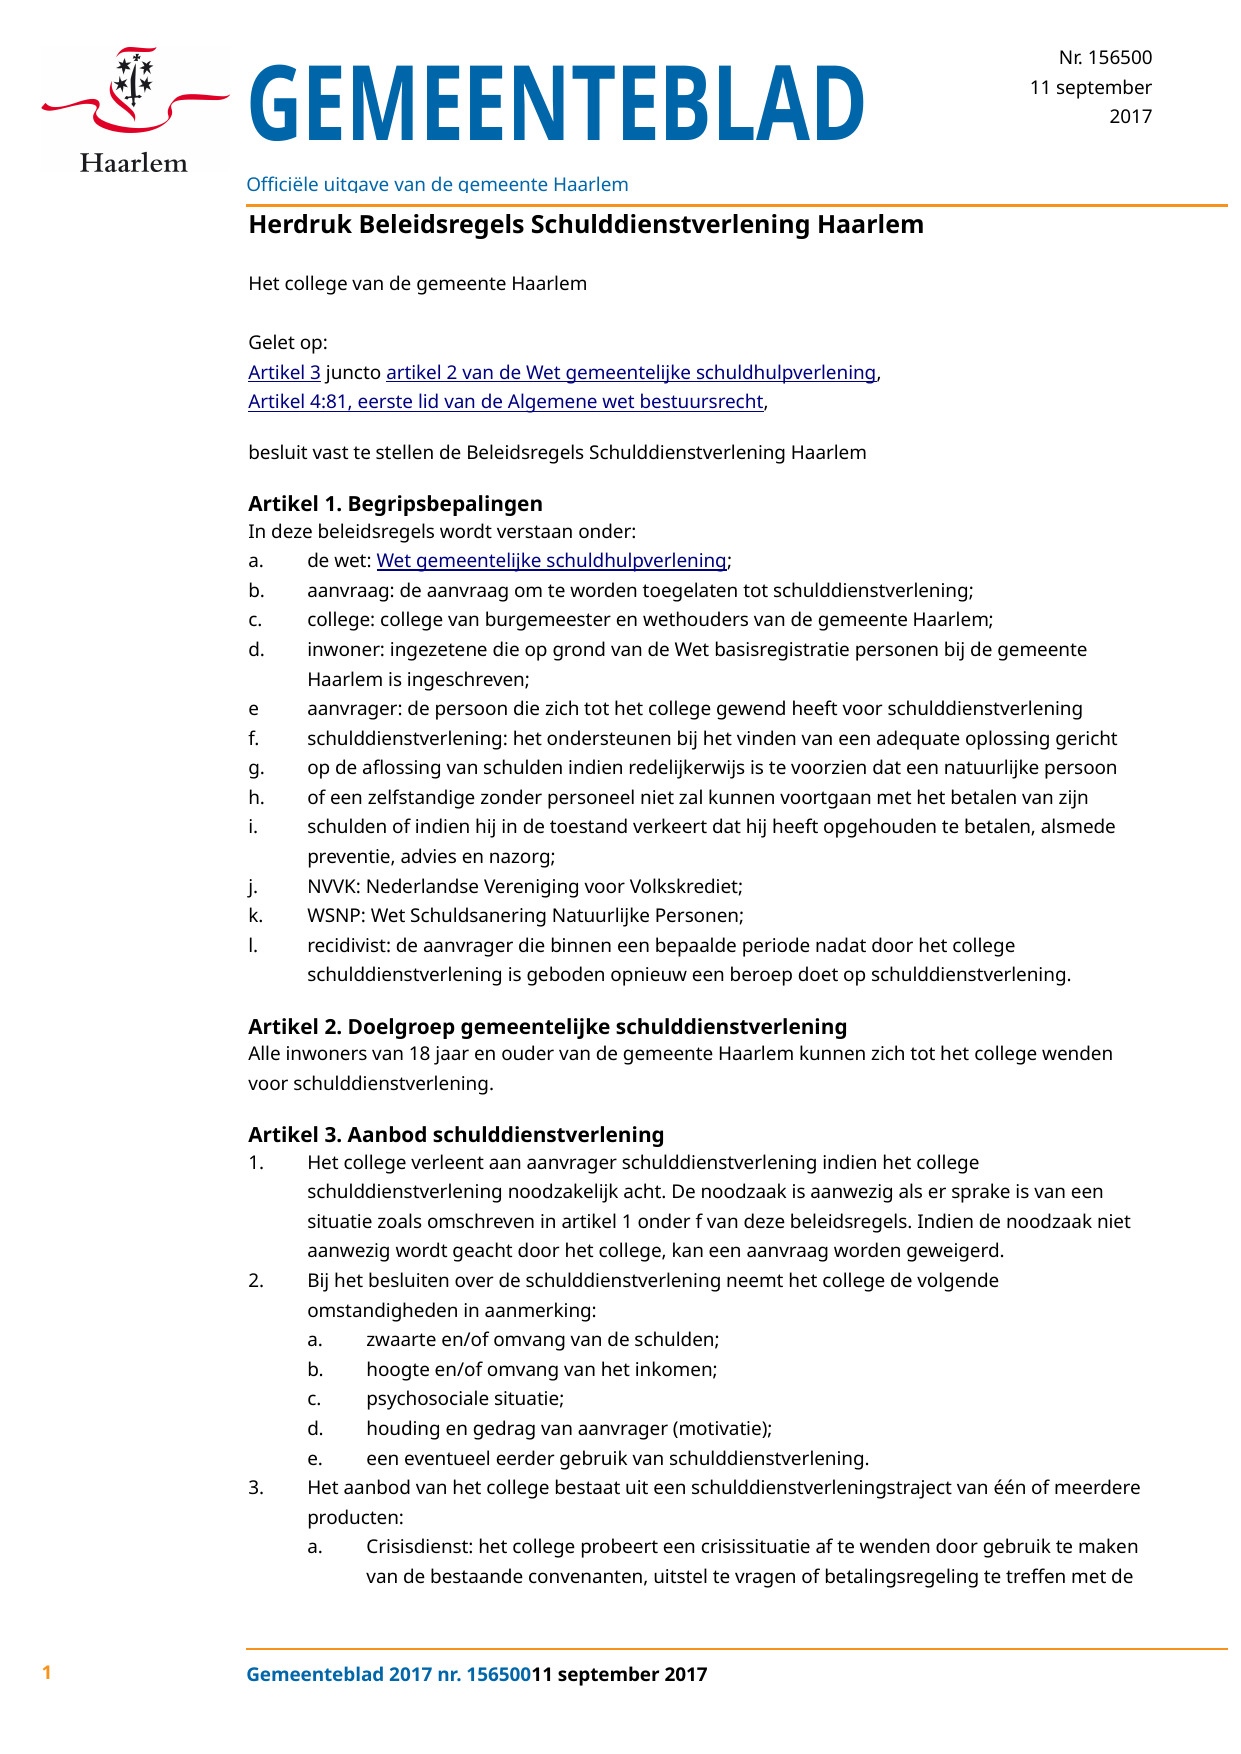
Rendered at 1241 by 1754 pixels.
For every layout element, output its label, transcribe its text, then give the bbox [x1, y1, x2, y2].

list WSNP: Wet Schuldsanering Natuurlijke Personen; [248, 902, 1152, 928]
list Crisisdienst: het college probeert een crisissituatie af te wenden door gebruik te maken van de bestaande convenanten, uitstel te vragen of betalingsregeling te treffen met de [307, 1533, 1152, 1589]
list een eventueel eerder gebruik van schulddienstverlening. [307, 1445, 1152, 1470]
list aanvrager: de persoon die zich tot het college gewend heeft voor schulddienstverlening [248, 695, 1152, 721]
text Alle inwoners van 18 jaar en ouder van de gemeente Haarlem kunnen zich tot het college wenden voor schulddienstverlening. [248, 1040, 1152, 1096]
text besluit vast te stellen de Beleidsregels Schulddienstverlening Haarlem [248, 439, 1152, 465]
picture [41, 47, 231, 172]
list Het aanbod van het college bestaat uit een schulddienstverleningstraject van één of meerdere producten: [248, 1474, 1152, 1529]
text Artikel 3 juncto artikel 2 van de Wet gemeentelijke schuldhulpverlening, [248, 359, 1152, 385]
text Artikel 2. Doelgroep gemeentelijke schulddienstverlening [248, 1012, 1152, 1040]
list recidivist: de aanvrager die binnen een bepaalde periode nadat door het college schulddienstverlening is geboden opnieuw een beroep doet op schulddienstverlening. [248, 932, 1152, 987]
list Het college verleent aan aanvrager schulddienstverlening indien het college schulddienstverlening noodzakelijk acht. De noodzaak is aanwezig als er sprake is van een situatie zoals omschreven in artikel 1 onder f van deze beleidsregels. Indien de noodzaak niet aanwezig wordt geacht door het college, kan een aanvraag worden geweigerd. [248, 1149, 1152, 1263]
list hoogte en/of omvang van het inkomen; [307, 1356, 1152, 1382]
text Artikel 1. Begripsbepalingen [248, 489, 1152, 518]
list houding en gedrag van aanvrager (motivatie); [307, 1415, 1152, 1441]
text Gelet op: [248, 329, 1152, 355]
list of een zelfstandige zonder personeel niet zal kunnen voortgaan met het betalen van zijn [248, 784, 1152, 810]
list schulddienstverlening: het ondersteunen bij het vinden van een adequate oplossing gericht [248, 725, 1152, 751]
text In deze beleidsregels wordt verstaan onder: [248, 518, 1152, 543]
text Artikel 3. Aanbod schulddienstverlening [248, 1120, 1152, 1149]
list aanvraag: de aanvraag om te worden toegelaten tot schulddienstverlening; [248, 577, 1152, 603]
list NVVK: Nederlandse Vereniging voor Volkskrediet; [248, 873, 1152, 898]
list de wet: Wet gemeentelijke schuldhulpverlening; [248, 547, 1152, 573]
text Herdruk Beleidsregels Schulddienstverlening Haarlem [248, 207, 1152, 241]
list op de aflossing van schulden indien redelijkerwijs is te voorzien dat een natuurlijke persoon [248, 754, 1152, 780]
list zwaarte en/of omvang van de schulden; [307, 1326, 1152, 1352]
text Artikel 4:81, eerste lid van de Algemene wet bestuursrecht, [248, 389, 1152, 414]
list schulden of indien hij in de toestand verkeert dat hij heeft opgehouden te betalen, alsmede preventie, advies en nazorg; [248, 814, 1152, 869]
list inwoner: ingezetene die op grond van de Wet basisregistratie personen bij de gemeente Haarlem is ingeschreven; [248, 636, 1152, 691]
list college: college van burgemeester en wethouders van de gemeente Haarlem; [248, 607, 1152, 632]
list Bij het besluiten over de schulddienstverlening neemt het college de volgende omstandigheden in aanmerking: [248, 1267, 1152, 1322]
list psychosociale situatie; [307, 1386, 1152, 1411]
text Het college van de gemeente Haarlem [248, 270, 1152, 296]
